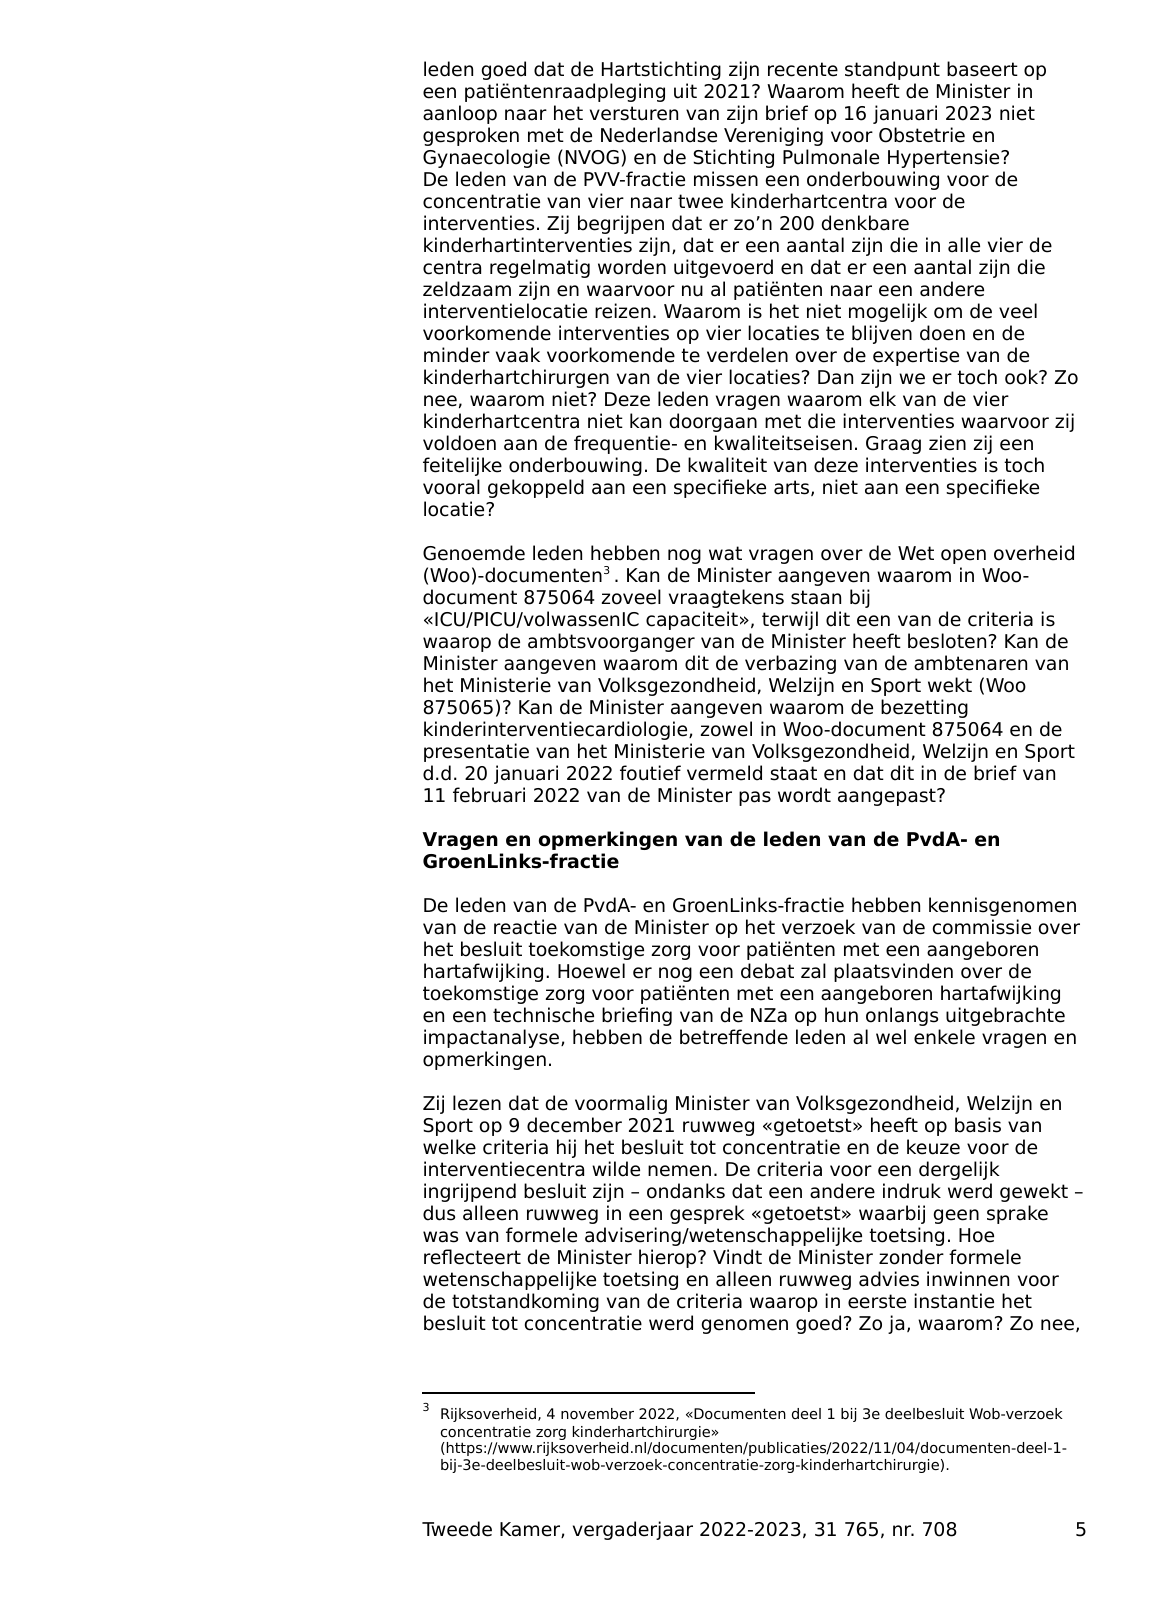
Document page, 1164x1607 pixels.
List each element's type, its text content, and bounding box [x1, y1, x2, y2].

text Zij lezen dat de voormalig Minister van Volksgezondheid, Welzijn en Sport op 9 december 2021 ruwweg «getoetst» heeft op basis van welke criteria hij het besluit tot concentratie en de keuze voor de interventiecentra wilde nemen. De criteria voor een dergelijk ingrijpend besluit zijn – ondanks dat een andere indruk werd gewekt – dus alleen ruwweg in een gesprek «getoetst» waarbij geen sprake was van formele advisering/wetenschappelijke toetsing. Hoe reflecteert de Minister hierop? Vindt de Minister zonder formele wetenschappelijke toetsing en alleen ruwweg advies inwinnen voor de totstandkoming van de criteria waarop in eerste instantie het besluit tot concentratie werd genomen goed? Zo ja, waarom? Zo nee, [422, 1093, 1087, 1335]
text De leden van de PVV-fractie missen een onderbouwing voor de concentratie van vier naar twee kinderhartcentra voor de interventies. Zij begrijpen dat er zo’n 200 denkbare kinderhartinterventies zijn, dat er een aantal zijn die in alle vier de centra regelmatig worden uitgevoerd en dat er een aantal zijn die zeldzaam zijn en waarvoor nu al patiënten naar een andere interventielocatie reizen. Waarom is het niet mogelijk om de veel voorkomende interventies op vier locaties te blijven doen en de minder vaak voorkomende te verdelen over de expertise van de kinderhartchirurgen van de vier locaties? Dan zijn we er toch ook? Zo nee, waarom niet? Deze leden vragen waarom elk van de vier kinderhartcentra niet kan doorgaan met die interventies waarvoor zij voldoen aan de frequentie- en kwaliteitseisen. Graag zien zij een feitelijke onderbouwing. De kwaliteit van deze interventies is toch vooral gekoppeld aan een specifieke arts, niet aan een specifieke locatie? [422, 169, 1087, 521]
subtitle Vragen en opmerkingen van de leden van de PvdA- en GroenLinks-fractie [422, 829, 1087, 873]
text De leden van de PvdA- en GroenLinks-fractie hebben kennisgenomen van de reactie van de Minister op het verzoek van de commissie over het besluit toekomstige zorg voor patiënten met een aangeboren hartafwijking. Hoewel er nog een debat zal plaatsvinden over de toekomstige zorg voor patiënten met een aangeboren hartafwijking en een technische briefing van de NZa op hun onlangs uitgebrachte impactanalyse, hebben de betreffende leden al wel enkele vragen en opmerkingen. [422, 895, 1087, 1071]
text Rijksoverheid, 4 november 2022, «Documenten deel 1 bij 3e deelbesluit Wob-verzoek concentratie zorg kinderhartchirurgie» (https://www.rijksoverheid.nl/documenten/publicaties/2022/11/04/documenten-deel-1-bij-3e-deelbesluit-wob-verzoek-concentratie-zorg-kinderhartchirurgie). [422, 1402, 1087, 1474]
text Genoemde leden hebben nog wat vragen over de Wet open overheid (Woo)-documenten. Kan de Minister aangeven waarom in Woo-document 875064 zoveel vraagtekens staan bij «ICU/PICU/volwassenIC capaciteit», terwijl dit een van de criteria is waarop de ambtsvoorganger van de Minister heeft besloten? Kan de Minister aangeven waarom dit de verbazing van de ambtenaren van het Ministerie van Volksgezondheid, Welzijn en Sport wekt (Woo 875065)? Kan de Minister aangeven waarom de bezetting kinderinterventiecardiologie, zowel in Woo-document 875064 en de presentatie van het Ministerie van Volksgezondheid, Welzijn en Sport d.d. 20 januari 2022 foutief vermeld staat en dat dit in de brief van 11 februari 2022 van de Minister pas wordt aangepast? [422, 543, 1087, 807]
text leden goed dat de Hartstichting zijn recente standpunt baseert op een patiëntenraadpleging uit 2021? Waarom heeft de Minister in aanloop naar het versturen van zijn brief op 16 januari 2023 niet gesproken met de Nederlandse Vereniging voor Obstetrie en Gynaecologie (NVOG) en de Stichting Pulmonale Hypertensie? [422, 59, 1087, 169]
